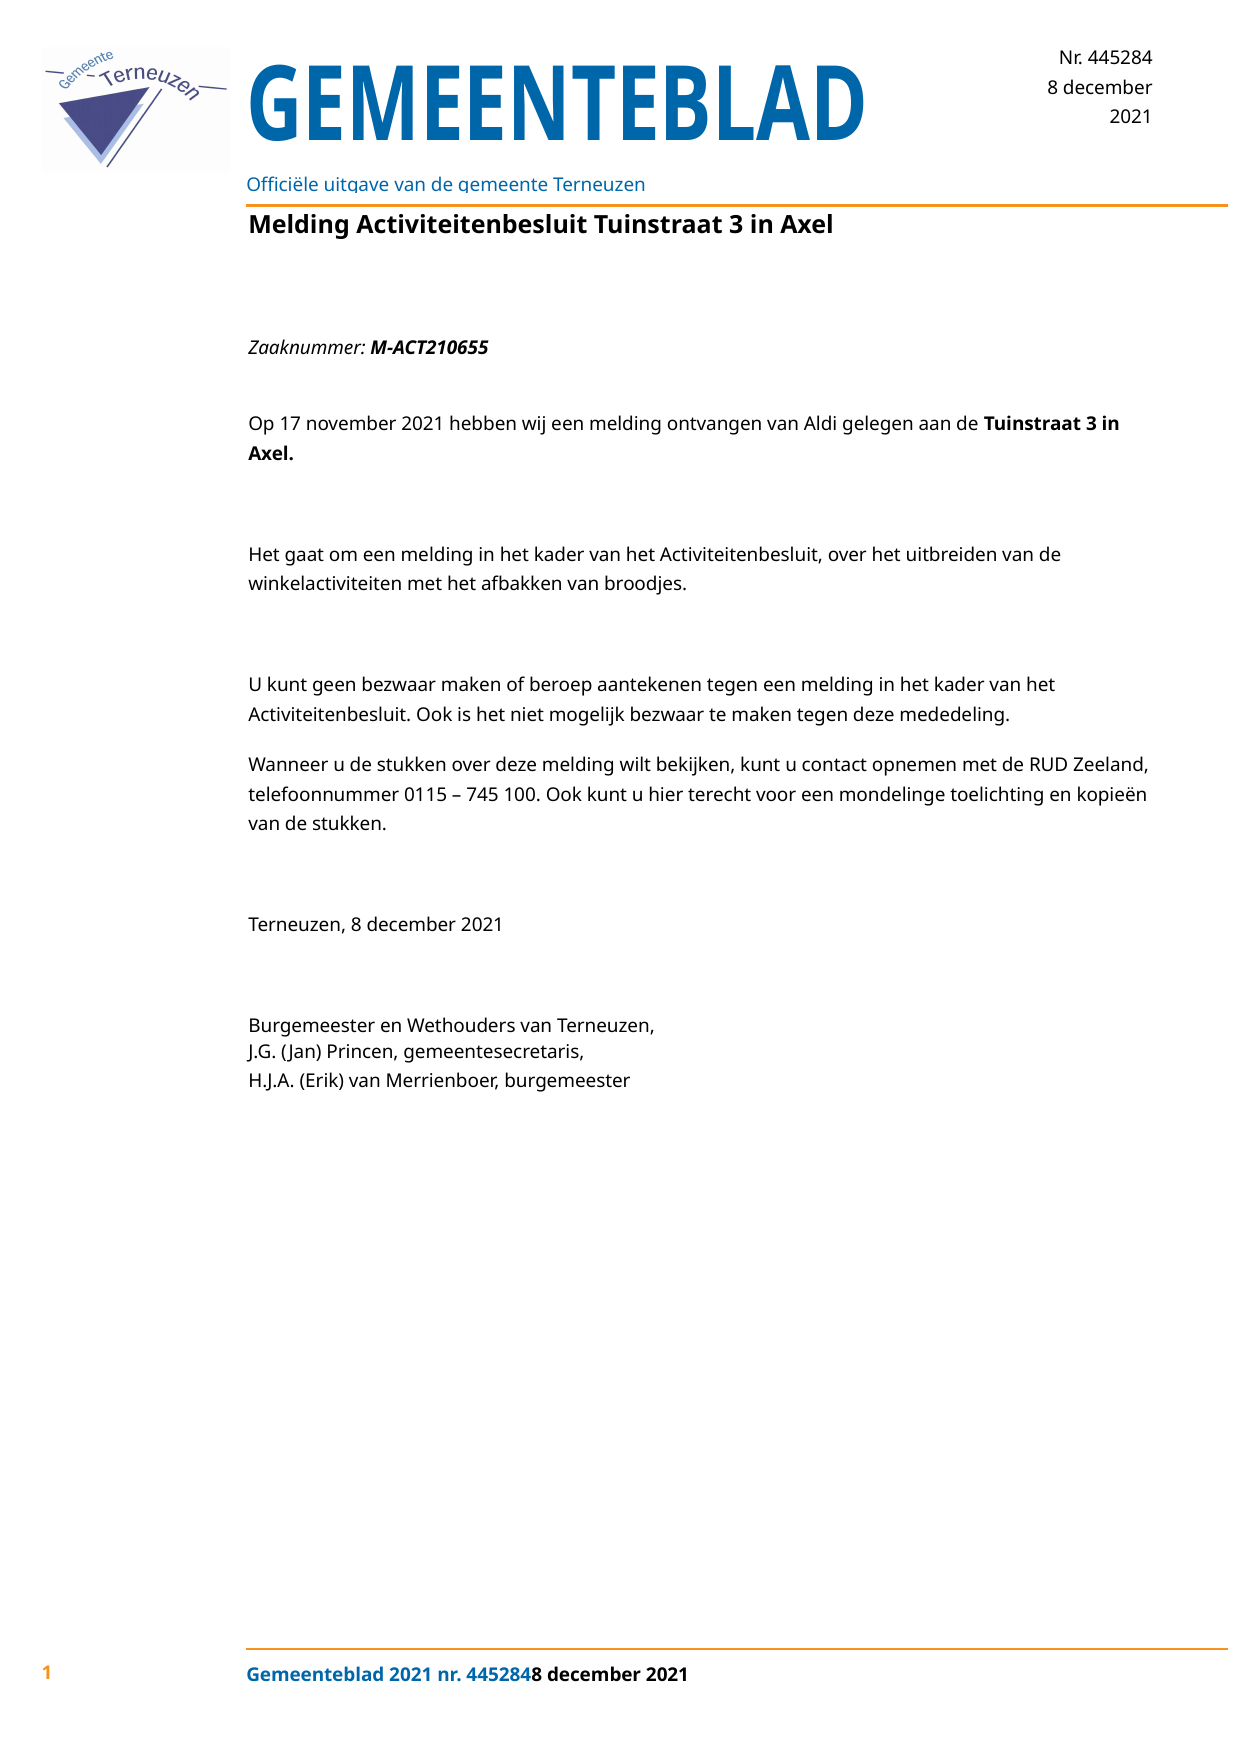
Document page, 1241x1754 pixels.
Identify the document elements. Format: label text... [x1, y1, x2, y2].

text Melding Activiteitenbesluit Tuinstraat 3 in Axel [248, 207, 1152, 241]
table_cell [700, 1038, 1152, 1123]
text Terneuzen, 8 december 2021 [248, 911, 1152, 937]
table_header Burgemeester en Wethouders van Terneuzen, [248, 1012, 1152, 1038]
table_cell J.G. (Jan) Princen, gemeentesecretaris, H.J.A. (Erik) van Merrienboer, burgemeester [248, 1038, 700, 1123]
table_cell [248, 1174, 700, 1200]
table_cell [700, 1174, 1152, 1200]
picture [41, 47, 231, 172]
text Op 17 november 2021 hebben wij een melding ontvangen van Aldi gelegen aan de Tuinstraat 3 in Axel. [248, 410, 1152, 466]
table_cell [248, 1123, 700, 1148]
text Wanneer u de stukken over deze melding wilt bekijken, kunt u contact opnemen met de RUD Zeeland, telefoonnummer 0115 – 745 100. Ook kunt u hier terecht voor een mondelinge toelichting en kopieën van de stukken. [248, 751, 1152, 836]
text U kunt geen bezwaar maken of beroep aantekenen tegen een melding in het kader van het Activiteitenbesluit. Ook is het niet mogelijk bezwaar te maken tegen deze mededeling. [248, 671, 1152, 727]
text Het gaat om een melding in het kader van het Activiteitenbesluit, over het uitbreiden van de winkelactiviteiten met het afbakken van broodjes. [248, 541, 1152, 596]
table_cell [248, 1149, 1152, 1174]
text Zaaknummer: M-ACT210655 [248, 334, 1152, 360]
table_cell [700, 1123, 1152, 1148]
